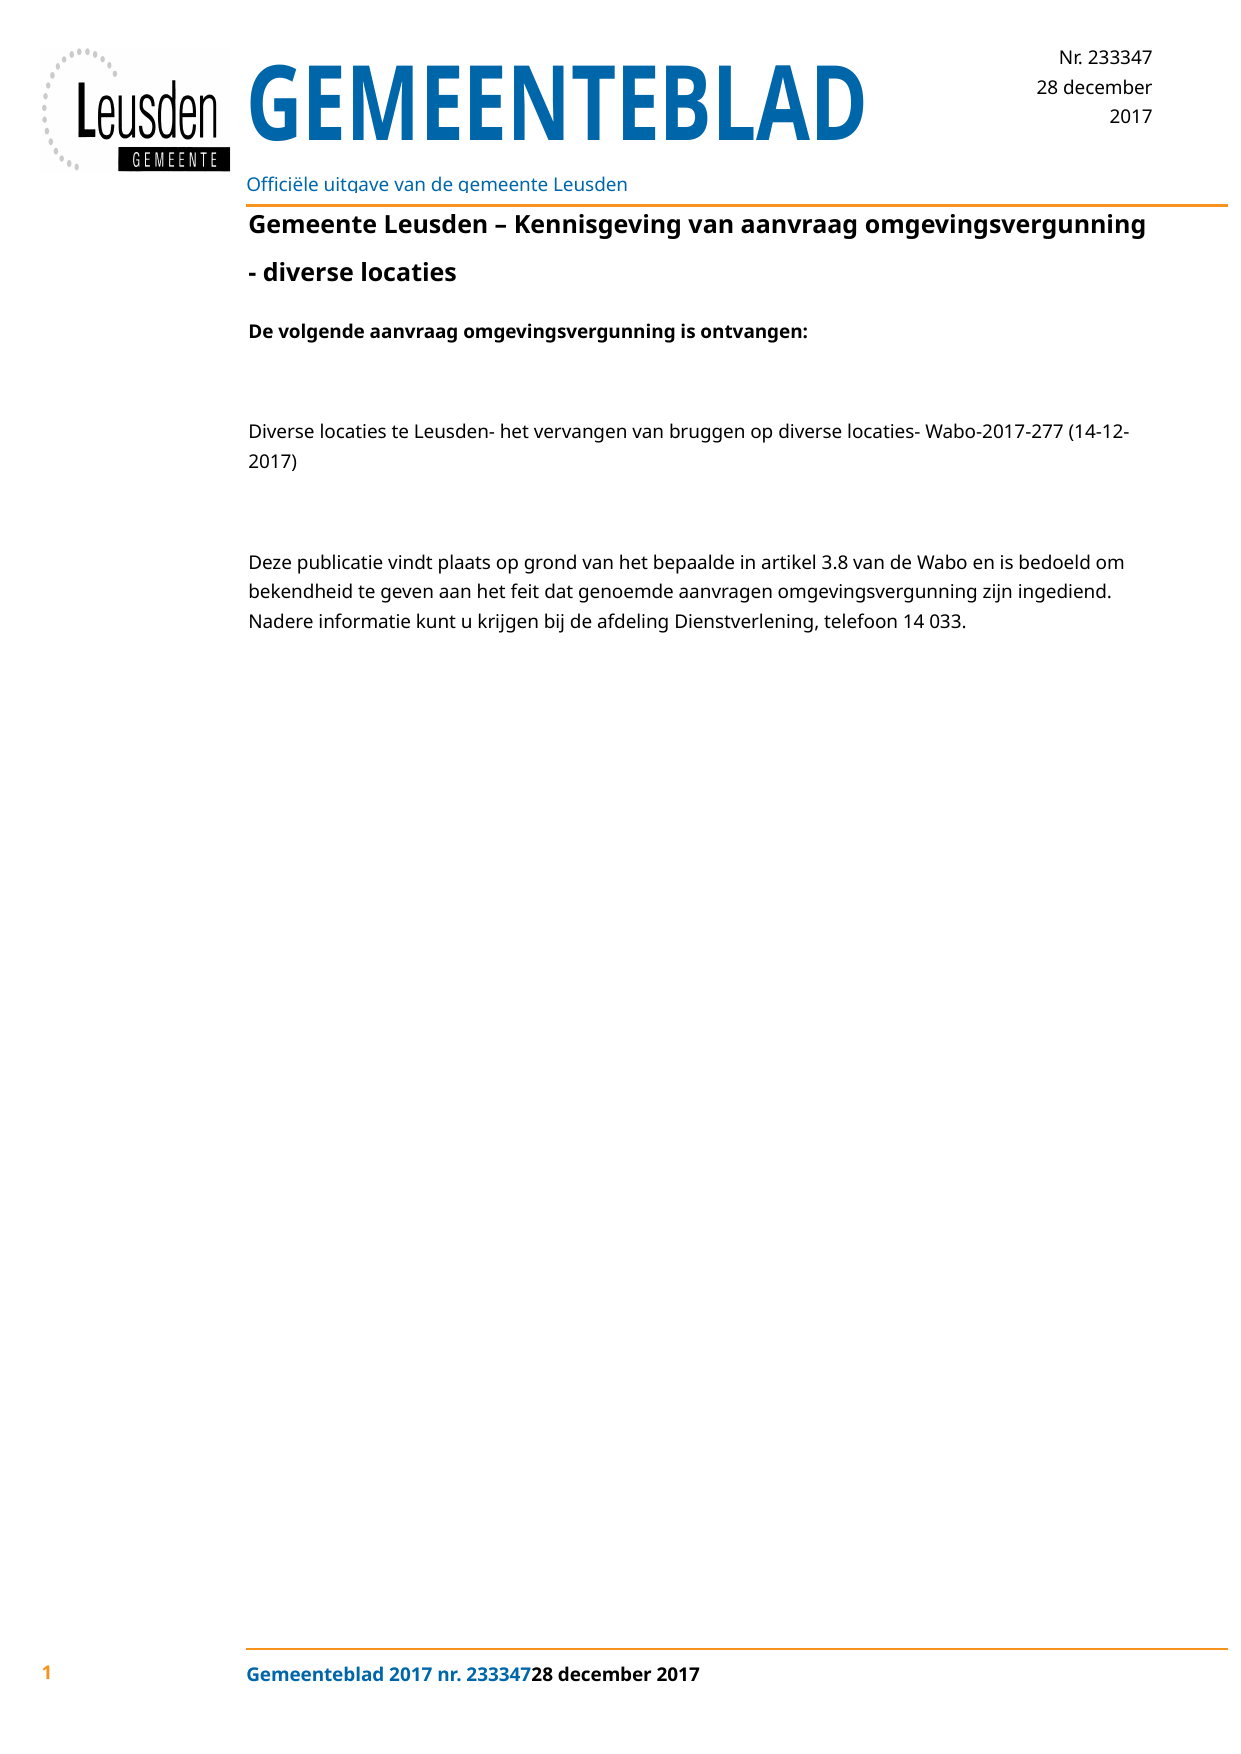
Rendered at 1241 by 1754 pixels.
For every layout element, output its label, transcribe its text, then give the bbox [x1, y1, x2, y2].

text Deze publicatie vindt plaats op grond van het bepaalde in artikel 3.8 van de Wabo en is bedoeld om bekendheid te geven aan het feit dat genoemde aanvragen omgevingsvergunning zijn ingediend. Nadere informatie kunt u krijgen bij de afdeling Dienstverlening, telefoon 14 033. [248, 549, 1152, 634]
text Diverse locaties te Leusden- het vervangen van bruggen op diverse locaties- Wabo-2017-277 (14-12-2017) [248, 419, 1152, 474]
text Gemeente Leusden – Kennisgeving van aanvraag omgevingsvergunning - diverse locaties [248, 207, 1152, 288]
text De volgende aanvraag omgevingsvergunning is ontvangen: [248, 318, 1152, 344]
picture [41, 47, 231, 172]
